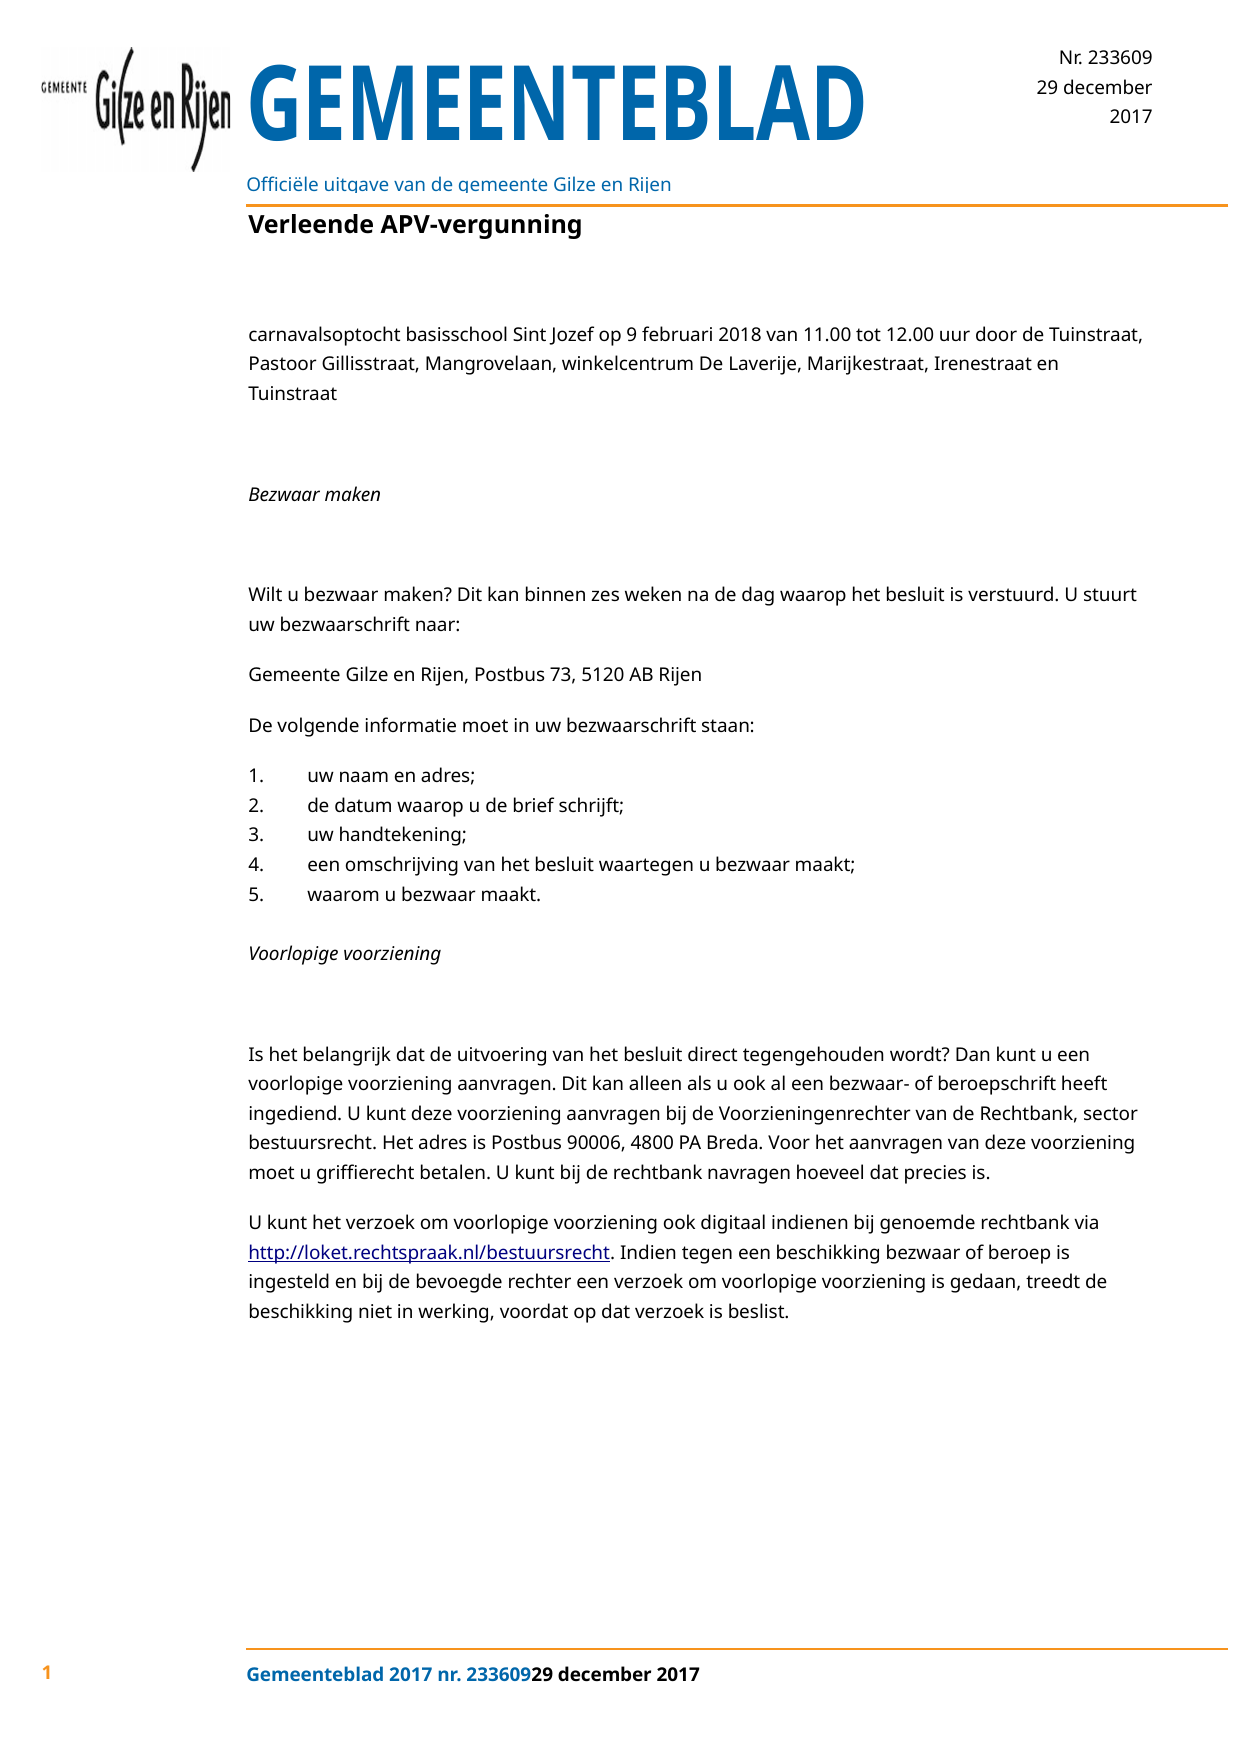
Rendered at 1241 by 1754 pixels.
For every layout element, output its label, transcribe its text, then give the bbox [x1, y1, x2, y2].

list waarom u bezwaar maakt. [248, 881, 1152, 906]
list uw naam en adres; [248, 762, 1152, 788]
text U kunt het verzoek om voorlopige voorziening ook digitaal indienen bij genoemde rechtbank via http://loket.rechtspraak.nl/bestuursrecht. Indien tegen een beschikking bezwaar of beroep is ingesteld en bij de bevoegde rechter een verzoek om voorlopige voorziening is gedaan, treedt de beschikking niet in werking, voordat op dat verzoek is beslist. [248, 1209, 1152, 1324]
picture [41, 47, 231, 172]
list de datum waarop u de brief schrijft; [248, 792, 1152, 818]
list een omschrijving van het besluit waartegen u bezwaar maakt; [248, 851, 1152, 877]
text Bezwaar maken [248, 481, 1152, 506]
text Wilt u bezwaar maken? Dit kan binnen zes weken na de dag waarop het besluit is verstuurd. U stuurt uw bezwaarschrift naar: [248, 582, 1152, 637]
text Is het belangrijk dat de uitvoering van het besluit direct tegengehouden wordt? Dan kunt u een voorlopige voorziening aanvragen. Dit kan alleen als u ook al een bezwaar- of beroepschrift heeft ingediend. U kunt deze voorziening aanvragen bij de Voorzieningenrechter van de Rechtbank, sector bestuursrecht. Het adres is Postbus 90006, 4800 PA Breda. Voor het aanvragen van deze voorziening moet u griffierecht betalen. U kunt bij de rechtbank navragen hoeveel dat precies is. [248, 1041, 1152, 1185]
text Voorlopige voorziening [248, 940, 1152, 966]
text Gemeente Gilze en Rijen, Postbus 73, 5120 AB Rijen [248, 662, 1152, 687]
text Verleende APV-vergunning [248, 207, 1152, 241]
list uw handtekening; [248, 822, 1152, 847]
text De volgende informatie moet in uw bezwaarschrift staan: [248, 712, 1152, 738]
text carnavalsoptocht basisschool Sint Jozef op 9 februari 2018 van 11.00 tot 12.00 uur door de Tuinstraat, Pastoor Gillisstraat, Mangrovelaan, winkelcentrum De Laverije, Marijkestraat, Irenestraat en Tuinstraat [248, 321, 1152, 406]
